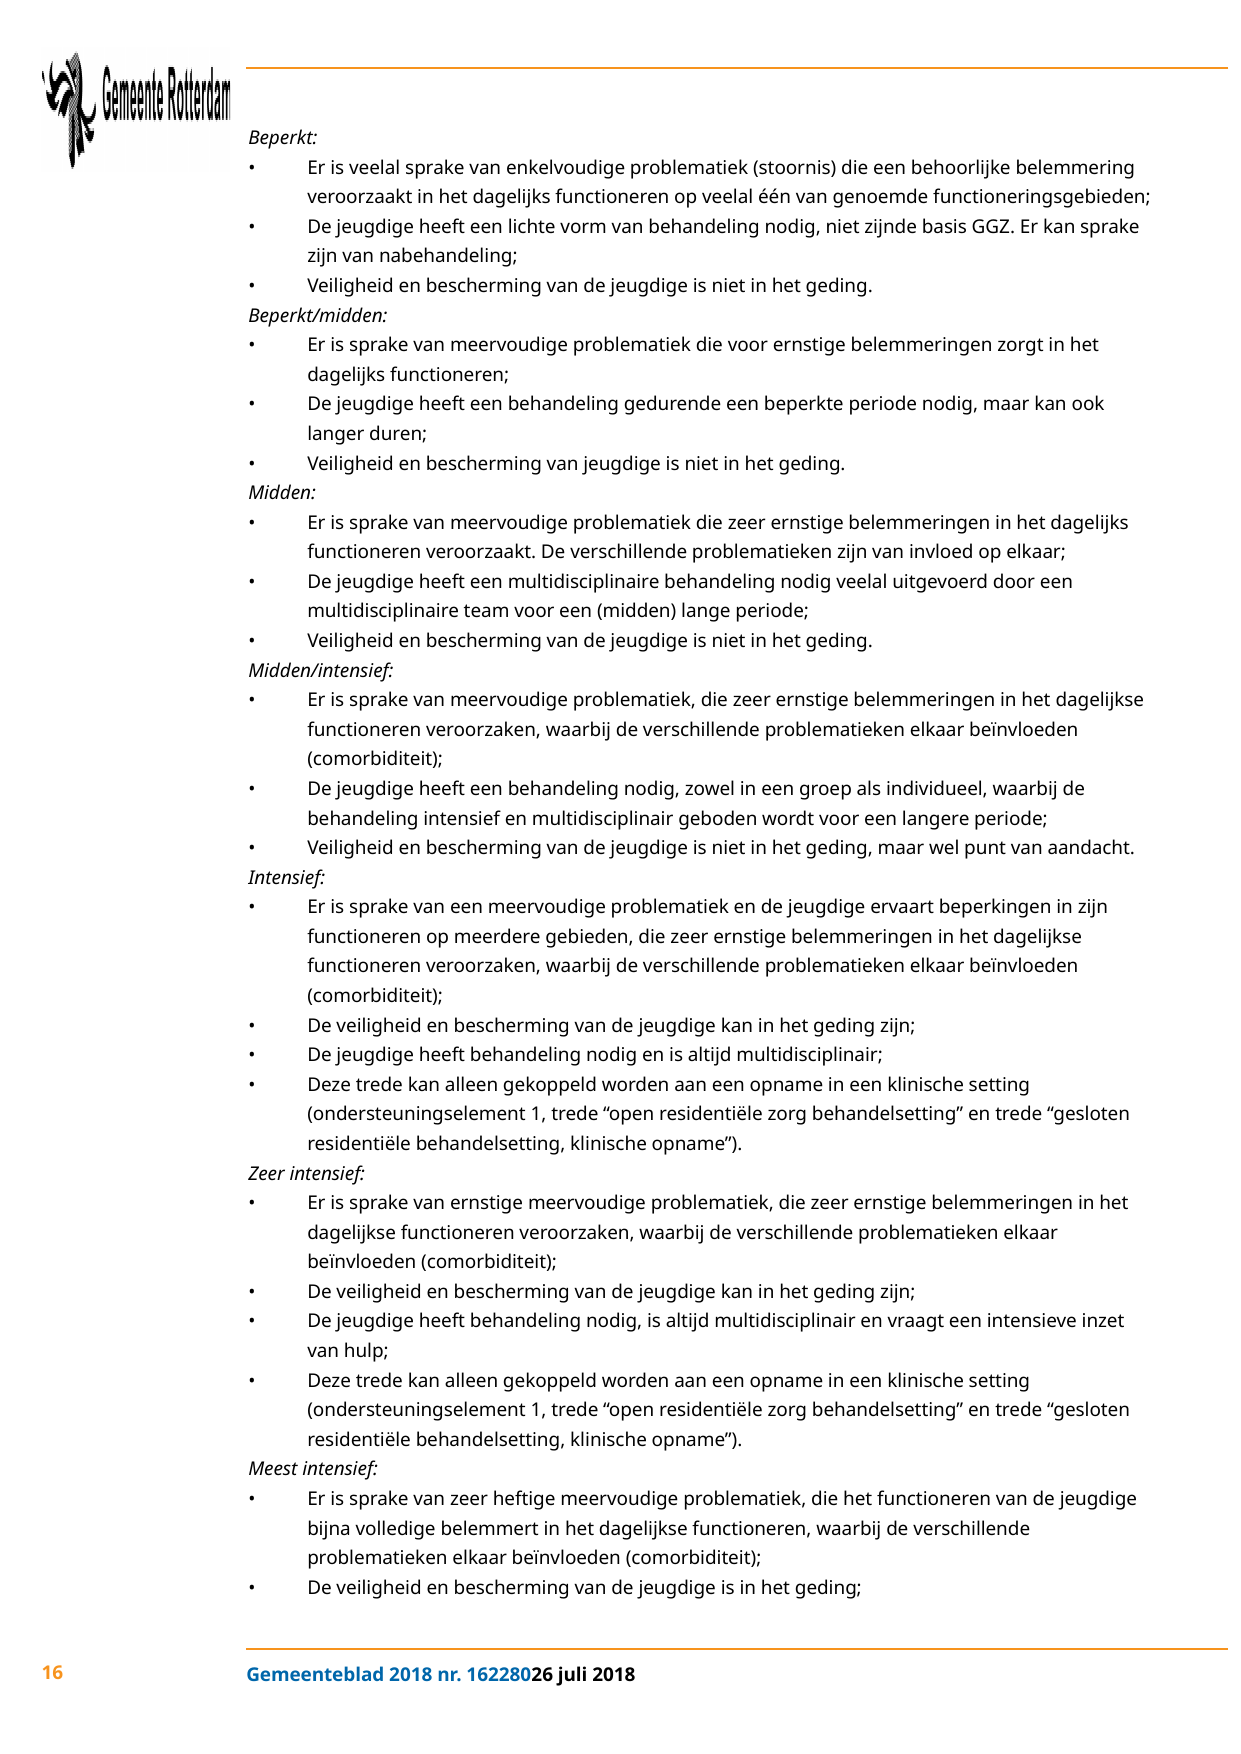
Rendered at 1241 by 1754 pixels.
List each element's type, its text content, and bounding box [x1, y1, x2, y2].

list Er is sprake van meervoudige problematiek die voor ernstige belemmeringen zorgt in het dagelijks functioneren; [248, 331, 1152, 387]
list De jeugdige heeft een behandeling nodig, zowel in een groep als individueel, waarbij de behandeling intensief en multidisciplinair geboden wordt voor een langere periode; [248, 775, 1152, 831]
list Veiligheid en bescherming van de jeugdige is niet in het geding, maar wel punt van aandacht. [248, 834, 1152, 860]
list Veiligheid en bescherming van jeugdige is niet in het geding. [248, 450, 1152, 476]
list Er is sprake van een meervoudige problematiek en de jeugdige ervaart beperkingen in zijn functioneren op meerdere gebieden, die zeer ernstige belemmeringen in het dagelijkse functioneren veroorzaken, waarbij de verschillende problematieken elkaar beïnvloeden (comorbiditeit); [248, 893, 1152, 1008]
text Beperkt/midden: [248, 302, 1152, 328]
text Meest intensief: [248, 1456, 1152, 1481]
text Beperkt: [248, 124, 1152, 150]
list De jeugdige heeft behandeling nodig, is altijd multidisciplinair en vraagt een intensieve inzet van hulp; [248, 1308, 1152, 1363]
list Er is sprake van meervoudige problematiek die zeer ernstige belemmeringen in het dagelijks functioneren veroorzaakt. De verschillende problematieken zijn van invloed op elkaar; [248, 509, 1152, 564]
text Zeer intensief: [248, 1160, 1152, 1186]
list De jeugdige heeft een multidisciplinaire behandeling nodig veelal uitgevoerd door een multidisciplinaire team voor een (midden) lange periode; [248, 568, 1152, 623]
list Er is sprake van meervoudige problematiek, die zeer ernstige belemmeringen in het dagelijkse functioneren veroorzaken, waarbij de verschillende problematieken elkaar beïnvloeden (comorbiditeit); [248, 686, 1152, 771]
list De jeugdige heeft een lichte vorm van behandeling nodig, niet zijnde basis GGZ. Er kan sprake zijn van nabehandeling; [248, 213, 1152, 268]
text Midden: [248, 479, 1152, 505]
list De jeugdige heeft een behandeling gedurende een beperkte periode nodig, maar kan ook langer duren; [248, 391, 1152, 446]
list De veiligheid en bescherming van de jeugdige kan in het geding zijn; [248, 1278, 1152, 1304]
list Deze trede kan alleen gekoppeld worden aan een opname in een klinische setting (ondersteuningselement 1, trede “open residentiële zorg behandelsetting” en trede “gesloten residentiële behandelsetting, klinische opname”). [248, 1071, 1152, 1156]
list De veiligheid en bescherming van de jeugdige kan in het geding zijn; [248, 1012, 1152, 1038]
list Er is sprake van zeer heftige meervoudige problematiek, die het functioneren van de jeugdige bijna volledige belemmert in het dagelijkse functioneren, waarbij de verschillende problematieken elkaar beïnvloeden (comorbiditeit); [248, 1485, 1152, 1570]
list De veiligheid en bescherming van de jeugdige is in het geding; [248, 1574, 1152, 1600]
list Er is sprake van ernstige meervoudige problematiek, die zeer ernstige belemmeringen in het dagelijkse functioneren veroorzaken, waarbij de verschillende problematieken elkaar beïnvloeden (comorbiditeit); [248, 1189, 1152, 1274]
text Midden/intensief: [248, 657, 1152, 683]
list Deze trede kan alleen gekoppeld worden aan een opname in een klinische setting (ondersteuningselement 1, trede “open residentiële zorg behandelsetting” en trede “gesloten residentiële behandelsetting, klinische opname”). [248, 1367, 1152, 1452]
picture [41, 47, 231, 172]
list Er is veelal sprake van enkelvoudige problematiek (stoornis) die een behoorlijke belemmering veroorzaakt in het dagelijks functioneren op veelal één van genoemde functioneringsgebieden; [248, 154, 1152, 209]
list Veiligheid en bescherming van de jeugdige is niet in het geding. [248, 627, 1152, 653]
text Intensief: [248, 864, 1152, 890]
list De jeugdige heeft behandeling nodig en is altijd multidisciplinair; [248, 1041, 1152, 1067]
list Veiligheid en bescherming van de jeugdige is niet in het geding. [248, 272, 1152, 298]
